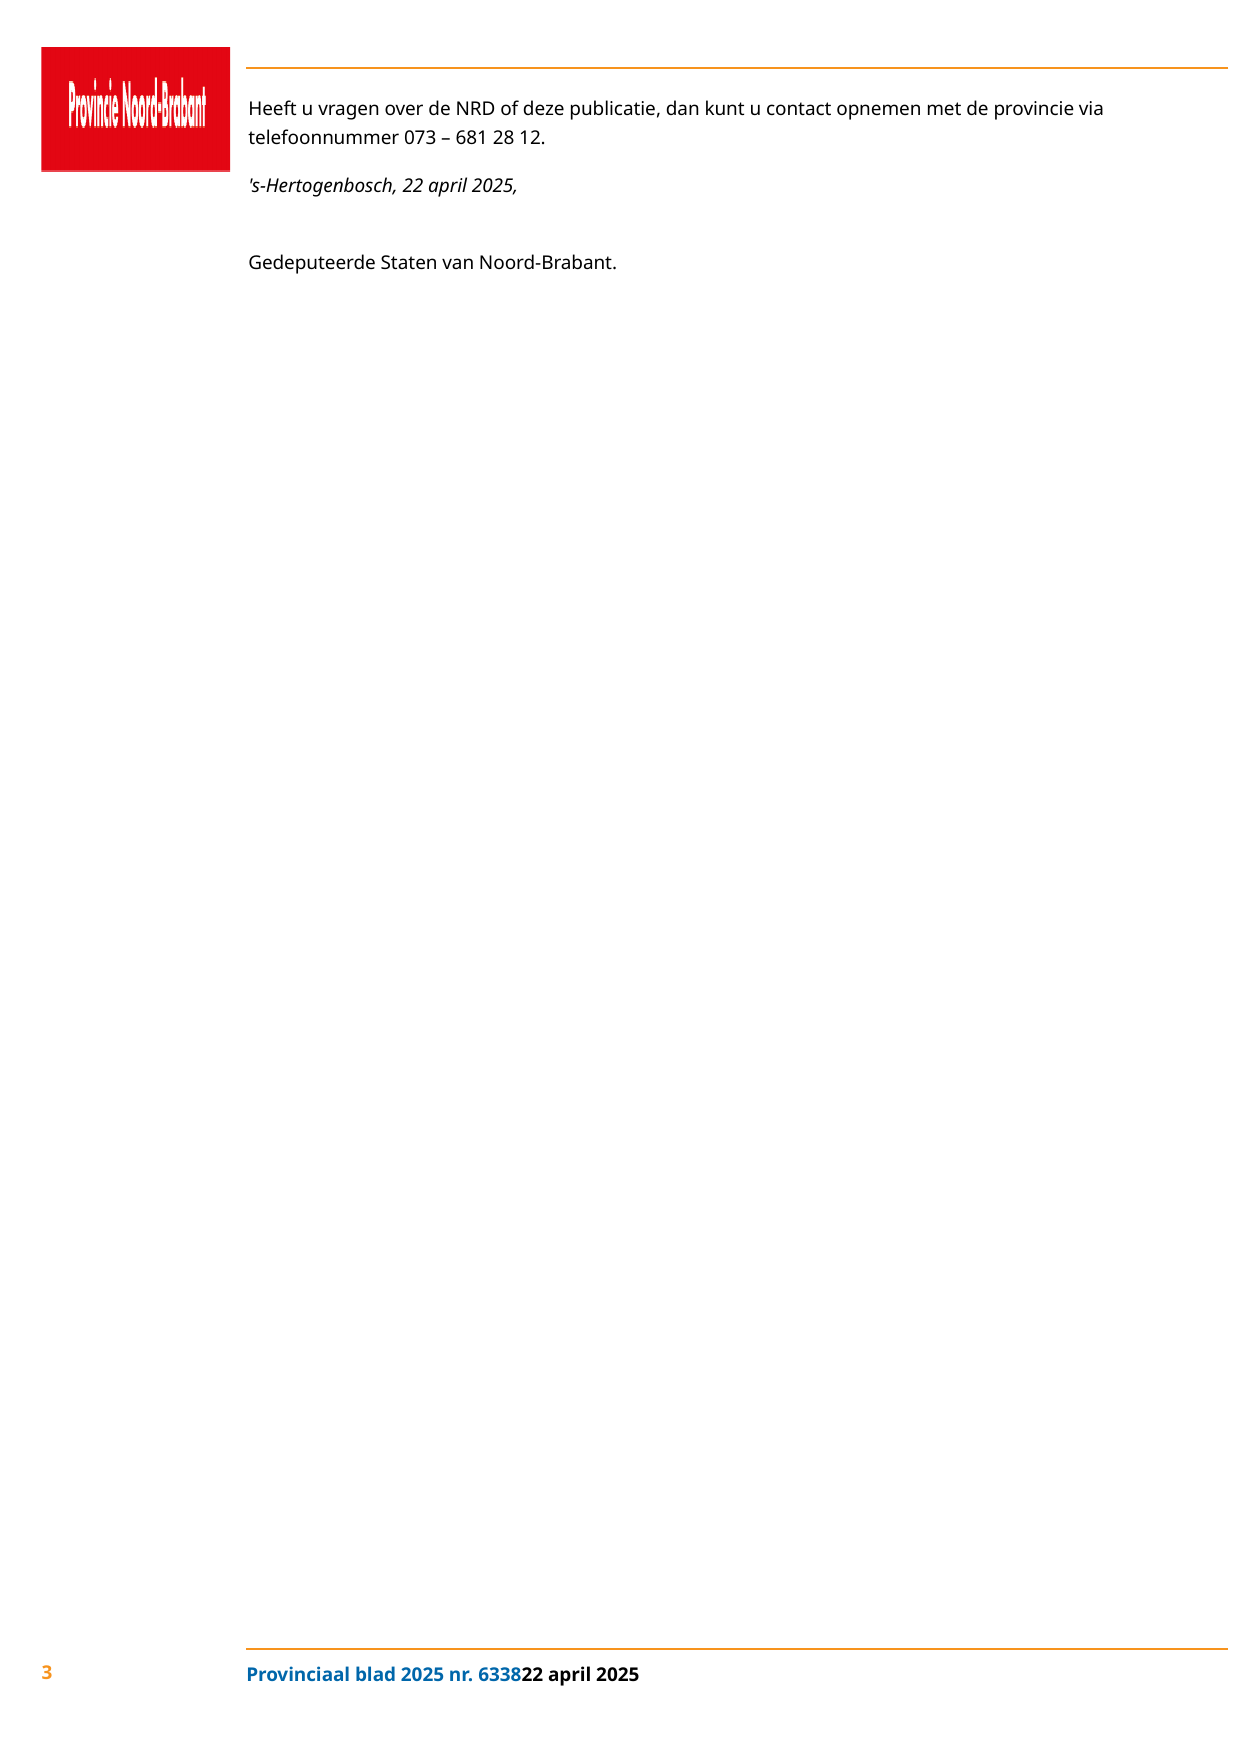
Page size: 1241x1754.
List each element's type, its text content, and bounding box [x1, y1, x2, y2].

text Gedeputeerde Staten van Noord-Brabant. [248, 249, 1152, 275]
text Heeft u vragen over de NRD of deze publicatie, dan kunt u contact opnemen met de provincie via telefoonnummer 073 – 681 28 12. [248, 95, 1152, 150]
picture [41, 47, 231, 172]
text 's-Hertogenbosch, 22 april 2025, [248, 172, 1152, 198]
